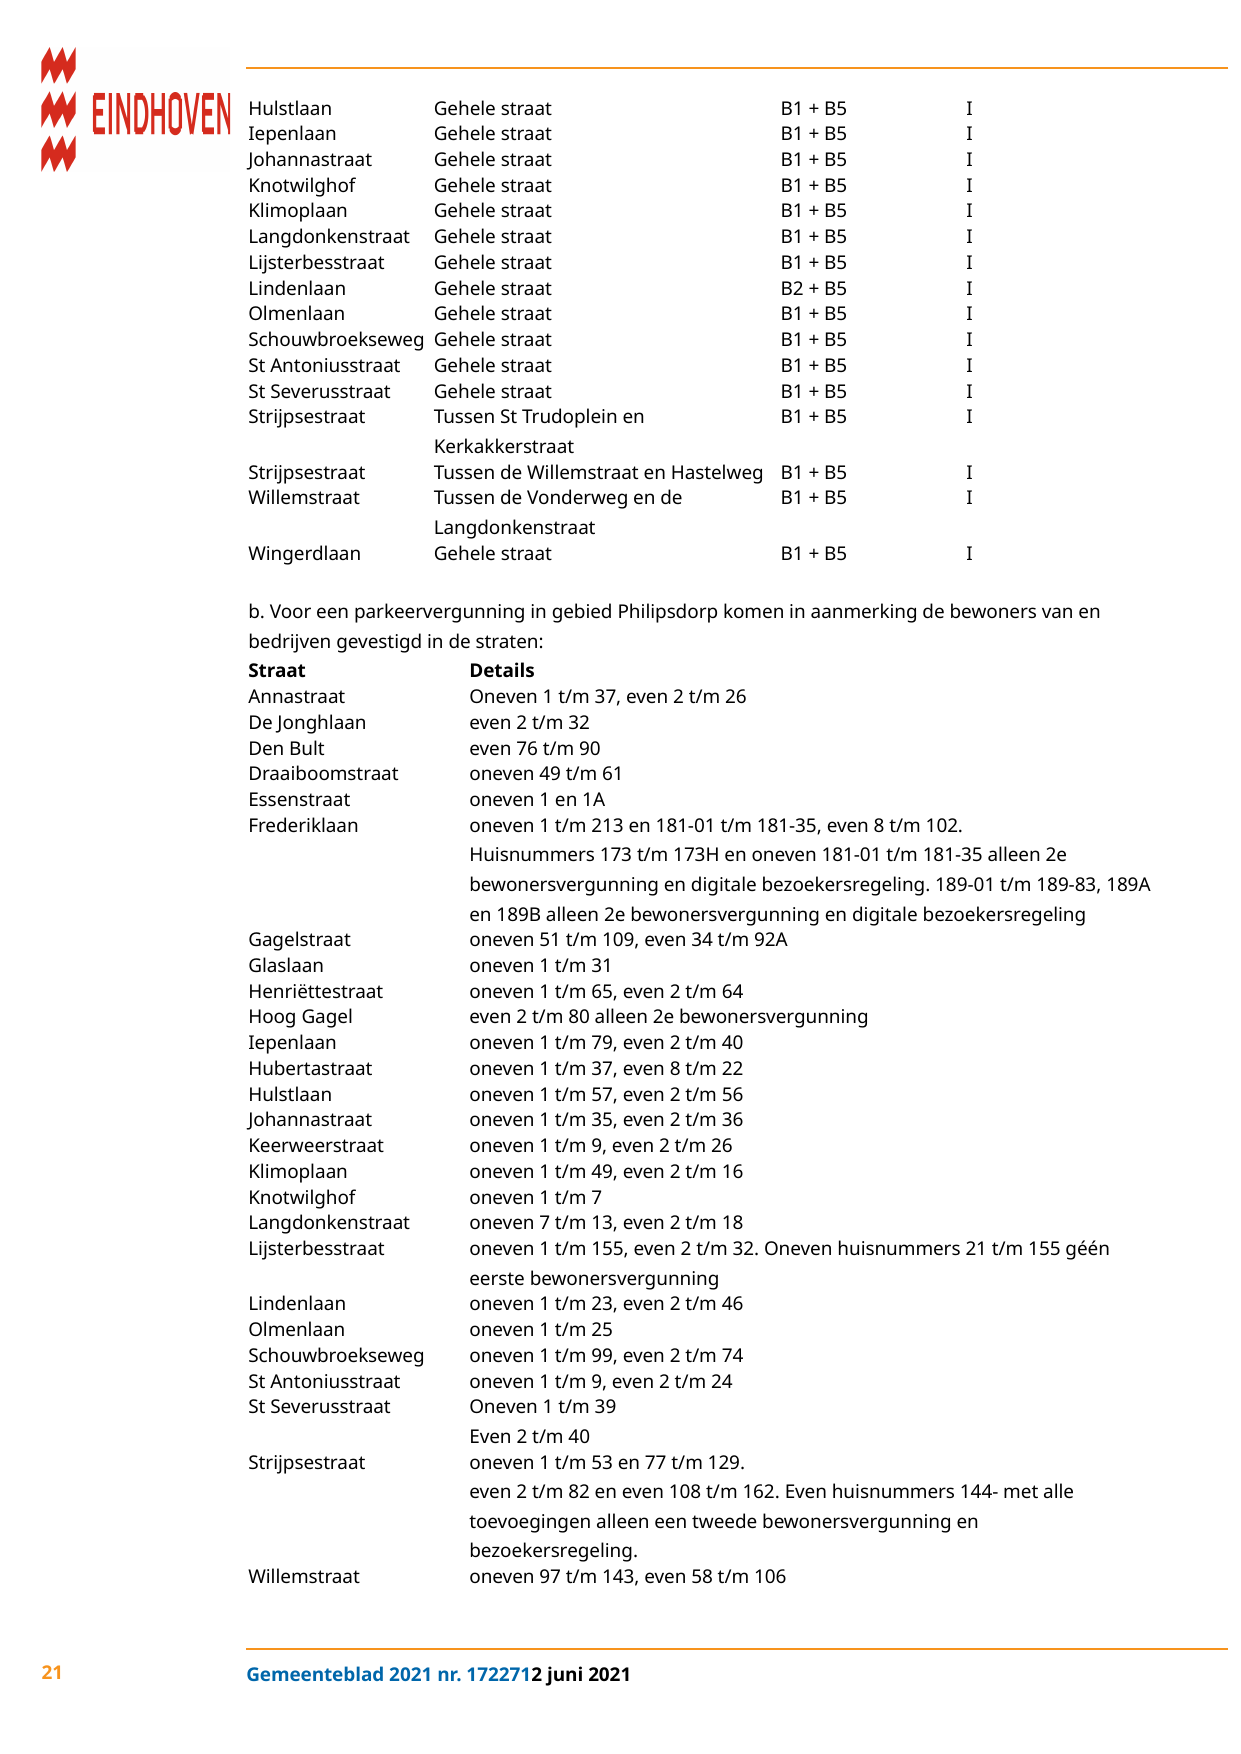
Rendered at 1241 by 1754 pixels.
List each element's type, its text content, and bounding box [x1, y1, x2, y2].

table_cell Gehele straat [434, 172, 780, 198]
table_cell Gehele straat [434, 352, 780, 378]
table_cell B1 + B5 [780, 352, 966, 378]
table_cell oneven 1 t/m 213 en 181-01 t/m 181-35, even 8 t/m 102. Huisnummers 173 t/m 173H en oneven 181-01 t/m 181-35 alleen 2e bewonersvergunning en digitale bezoekersregeling. 189-01 t/m 189-83, 189A en 189B alleen 2e bewonersvergunning en digitale bezoekersregeling [469, 812, 1152, 927]
table_cell Gehele straat [434, 249, 780, 275]
table_cell Gehele straat [434, 378, 780, 403]
table_cell B1 + B5 [780, 404, 966, 459]
table_cell I [966, 378, 1152, 403]
table_cell I [966, 224, 1152, 249]
table_cell Johannastraat [248, 146, 433, 172]
table_cell I [966, 121, 1152, 146]
table_cell De Jonghlaan [248, 709, 469, 735]
table_cell B2 + B5 [780, 275, 966, 301]
table_cell oneven 1 t/m 79, even 2 t/m 40 [469, 1030, 1152, 1055]
table_cell even 2 t/m 32 [469, 709, 1152, 735]
table_cell Lijsterbesstraat [248, 249, 433, 275]
table_cell even 76 t/m 90 [469, 735, 1152, 761]
table_header Details [469, 658, 1152, 683]
table_cell B1 + B5 [780, 485, 966, 540]
table_header Straat [248, 658, 469, 683]
table_cell Hubertastraat [248, 1055, 469, 1081]
table_cell Gehele straat [434, 95, 780, 121]
table_cell Lindenlaan [248, 275, 433, 301]
table_cell Hulstlaan [248, 1081, 469, 1107]
table_cell Gehele straat [434, 275, 780, 301]
table_cell Annastraat [248, 684, 469, 709]
table_cell St Severusstraat [248, 378, 433, 403]
table_cell St Antoniusstraat [248, 352, 433, 378]
table_cell oneven 1 t/m 9, even 2 t/m 24 [469, 1368, 1152, 1393]
table_cell Gehele straat [434, 121, 780, 146]
table_cell I [966, 172, 1152, 198]
table_cell Glaslaan [248, 952, 469, 978]
table_cell Frederiklaan [248, 812, 469, 927]
table_cell Hulstlaan [248, 95, 433, 121]
table_cell B1 + B5 [780, 540, 966, 566]
table_cell oneven 1 t/m 49, even 2 t/m 16 [469, 1158, 1152, 1184]
table_cell B1 + B5 [780, 121, 966, 146]
table_cell Iepenlaan [248, 121, 433, 146]
table_cell Tussen de Vonderweg en de Langdonkenstraat [434, 485, 780, 540]
table_cell I [966, 198, 1152, 223]
table_cell I [966, 301, 1152, 326]
table_cell Oneven 1 t/m 39 Even 2 t/m 40 [469, 1394, 1152, 1449]
table_cell B1 + B5 [780, 198, 966, 223]
table_cell oneven 1 t/m 99, even 2 t/m 74 [469, 1342, 1152, 1368]
table_cell Knotwilghof [248, 172, 433, 198]
table_cell Schouwbroekseweg [248, 1342, 469, 1368]
table_cell Lijsterbesstraat [248, 1235, 469, 1291]
table_cell B1 + B5 [780, 172, 966, 198]
table_cell St Antoniusstraat [248, 1368, 469, 1393]
table_cell oneven 97 t/m 143, even 58 t/m 106 [469, 1563, 1152, 1589]
table_cell Tussen de Willemstraat en Hastelweg [434, 459, 780, 484]
table_cell B1 + B5 [780, 146, 966, 172]
table_cell oneven 1 t/m 57, even 2 t/m 56 [469, 1081, 1152, 1107]
table_cell oneven 1 t/m 155, even 2 t/m 32. Oneven huisnummers 21 t/m 155 géén eerste bewonersvergunning [469, 1235, 1152, 1291]
table_cell oneven 1 t/m 31 [469, 952, 1152, 978]
table_cell Hoog Gagel [248, 1004, 469, 1029]
table_cell Keerweerstraat [248, 1133, 469, 1158]
table_cell Knotwilghof [248, 1184, 469, 1209]
table_cell oneven 49 t/m 61 [469, 761, 1152, 786]
table_cell B1 + B5 [780, 301, 966, 326]
table_cell oneven 1 t/m 35, even 2 t/m 36 [469, 1107, 1152, 1132]
table_cell B1 + B5 [780, 459, 966, 484]
table_cell oneven 1 t/m 7 [469, 1184, 1152, 1209]
table_cell oneven 1 t/m 65, even 2 t/m 64 [469, 978, 1152, 1004]
table_cell Willemstraat [248, 1563, 469, 1589]
table_cell oneven 1 t/m 53 en 77 t/m 129. even 2 t/m 82 en even 108 t/m 162. Even huisnummers 144- met alle toevoegingen alleen een tweede bewonersvergunning en bezoekersregeling. [469, 1449, 1152, 1563]
table_cell Schouwbroekseweg [248, 326, 433, 352]
table_cell Johannastraat [248, 1107, 469, 1132]
table_cell Strijpsestraat [248, 1449, 469, 1563]
table_cell Klimoplaan [248, 198, 433, 223]
table_cell oneven 1 t/m 37, even 8 t/m 22 [469, 1055, 1152, 1081]
table_cell Gehele straat [434, 198, 780, 223]
table_cell oneven 7 t/m 13, even 2 t/m 18 [469, 1210, 1152, 1235]
table_cell Lindenlaan [248, 1291, 469, 1316]
table_cell Oneven 1 t/m 37, even 2 t/m 26 [469, 684, 1152, 709]
table_cell Henriëttestraat [248, 978, 469, 1004]
table_cell Gehele straat [434, 326, 780, 352]
table_cell Tussen St Trudoplein en Kerkakkerstraat [434, 404, 780, 459]
table_cell B1 + B5 [780, 249, 966, 275]
table_cell B1 + B5 [780, 378, 966, 403]
table_cell Gehele straat [434, 540, 780, 566]
table_cell B1 + B5 [780, 224, 966, 249]
text b. Voor een parkeervergunning in gebied Philipsdorp komen in aanmerking de bewoners van en bedrijven gevestigd in de straten: [248, 598, 1152, 654]
table_cell Gagelstraat [248, 927, 469, 952]
table_cell Strijpsestraat [248, 459, 433, 484]
table_cell Essenstraat [248, 786, 469, 812]
table_cell Gehele straat [434, 224, 780, 249]
table_cell I [966, 485, 1152, 540]
table_cell oneven 1 t/m 23, even 2 t/m 46 [469, 1291, 1152, 1316]
table_cell oneven 51 t/m 109, even 34 t/m 92A [469, 927, 1152, 952]
picture [41, 47, 231, 172]
table_cell even 2 t/m 80 alleen 2e bewonersvergunning [469, 1004, 1152, 1029]
table_cell oneven 1 en 1A [469, 786, 1152, 812]
table_cell B1 + B5 [780, 95, 966, 121]
table_cell Wingerdlaan [248, 540, 433, 566]
table_cell St Severusstraat [248, 1394, 469, 1449]
table_cell I [966, 459, 1152, 484]
table_cell I [966, 249, 1152, 275]
table_cell B1 + B5 [780, 326, 966, 352]
table_cell oneven 1 t/m 9, even 2 t/m 26 [469, 1133, 1152, 1158]
table_cell Langdonkenstraat [248, 1210, 469, 1235]
table_cell Strijpsestraat [248, 404, 433, 459]
table_cell I [966, 352, 1152, 378]
table_cell Iepenlaan [248, 1030, 469, 1055]
table_cell I [966, 146, 1152, 172]
table_cell I [966, 540, 1152, 566]
table_cell Olmenlaan [248, 301, 433, 326]
table_cell Draaiboomstraat [248, 761, 469, 786]
table_cell Willemstraat [248, 485, 433, 540]
table_cell Klimoplaan [248, 1158, 469, 1184]
table_cell Gehele straat [434, 146, 780, 172]
table_cell I [966, 404, 1152, 459]
table_cell Den Bult [248, 735, 469, 761]
table_cell I [966, 275, 1152, 301]
table_cell I [966, 326, 1152, 352]
table_cell Olmenlaan [248, 1316, 469, 1342]
table_cell Langdonkenstraat [248, 224, 433, 249]
table_cell I [966, 95, 1152, 121]
table_cell oneven 1 t/m 25 [469, 1316, 1152, 1342]
table_cell Gehele straat [434, 301, 780, 326]
